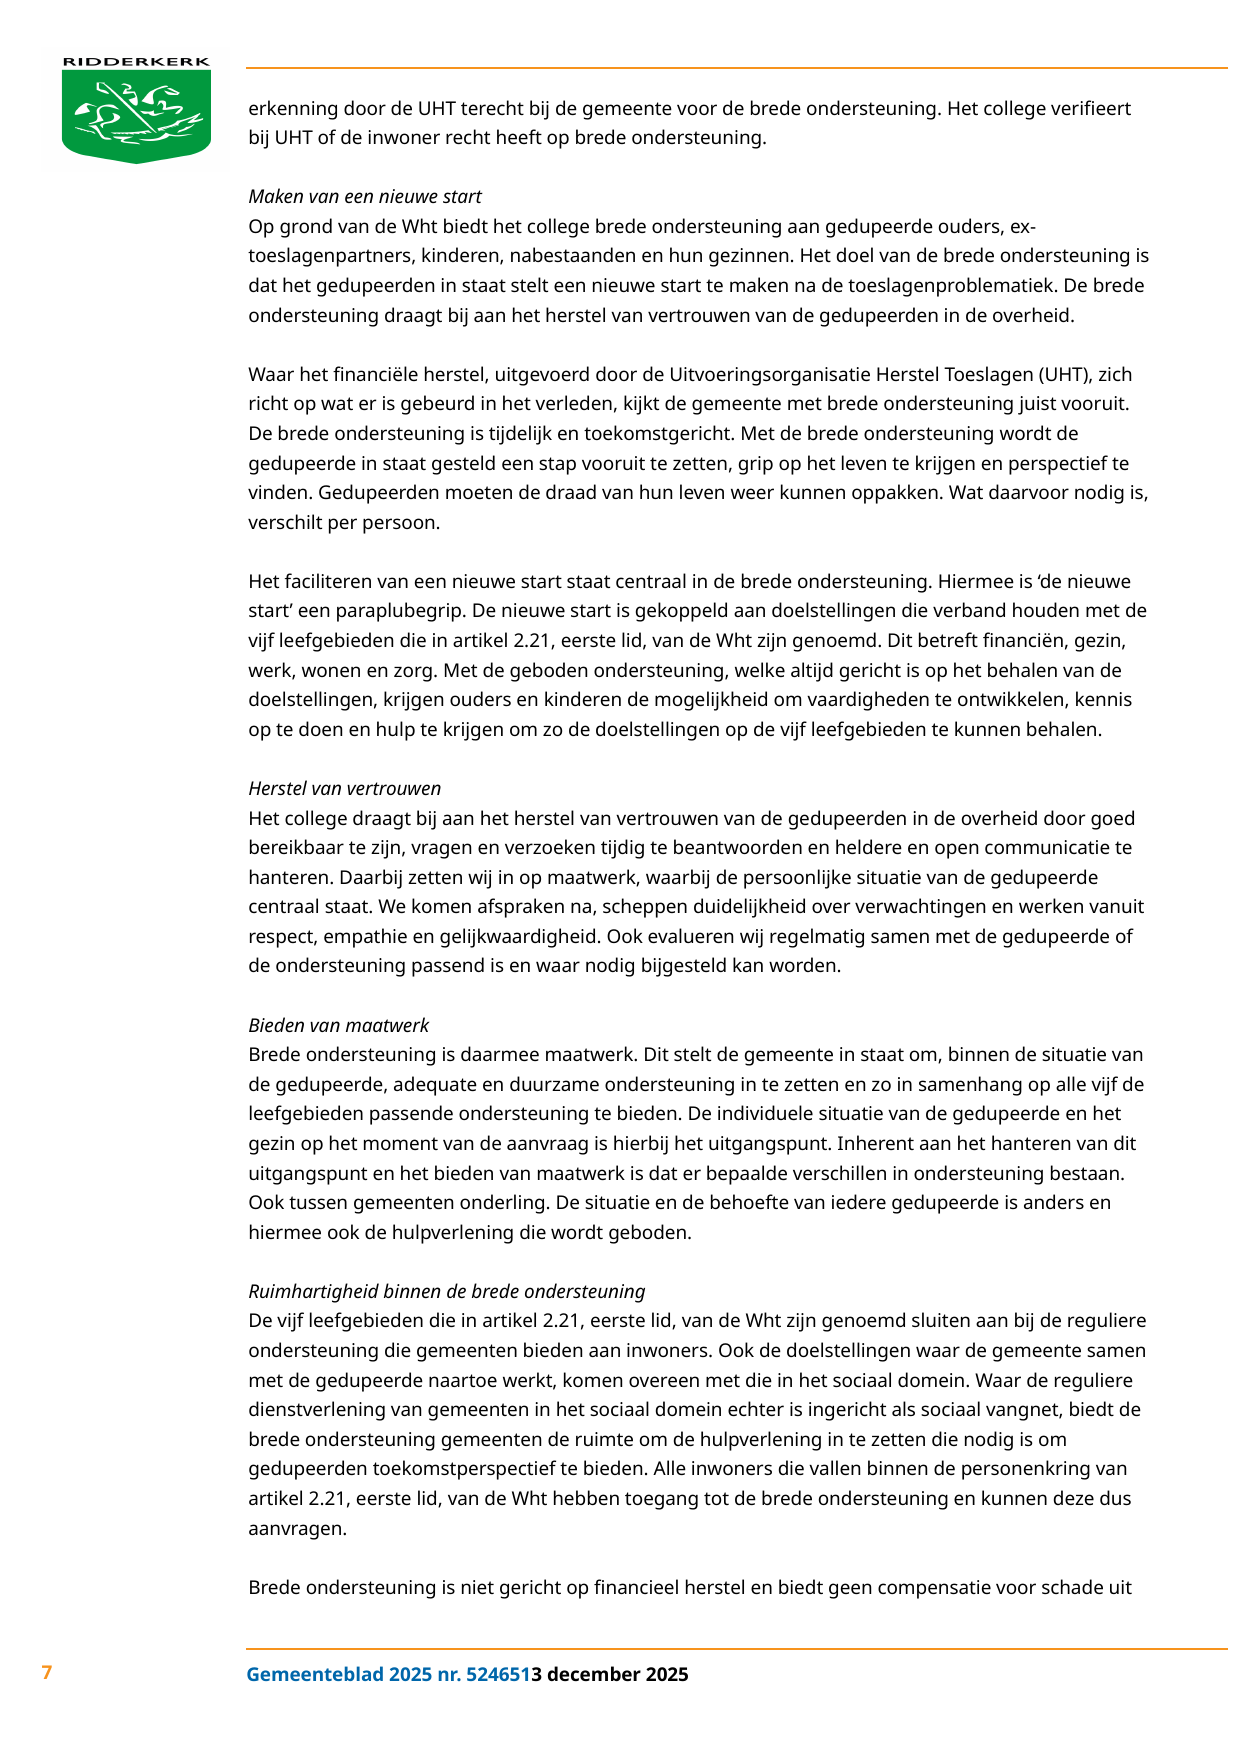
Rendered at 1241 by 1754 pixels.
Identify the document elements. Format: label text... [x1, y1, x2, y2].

text Bieden van maatwerk [248, 1012, 1152, 1038]
text De vijf leefgebieden die in artikel 2.21, eerste lid, van de Wht zijn genoemd sluiten aan bij de reguliere ondersteuning die gemeenten bieden aan inwoners. Ook de doelstellingen waar de gemeente samen met de gedupeerde naartoe werkt, komen overeen met die in het sociaal domein. Waar de reguliere dienstverlening van gemeenten in het sociaal domein echter is ingericht als sociaal vangnet, biedt de brede ondersteuning gemeenten de ruimte om de hulpverlening in te zetten die nodig is om gedupeerden toekomstperspectief te bieden. Alle inwoners die vallen binnen de personenkring van artikel 2.21, eerste lid, van de Wht hebben toegang tot de brede ondersteuning en kunnen deze dus aanvragen. [248, 1308, 1152, 1541]
text Het faciliteren van een nieuwe start staat centraal in de brede ondersteuning. Hiermee is ‘de nieuwe start’ een paraplubegrip. De nieuwe start is gekoppeld aan doelstellingen die verband houden met de vijf leefgebieden die in artikel 2.21, eerste lid, van de Wht zijn genoemd. Dit betreft financiën, gezin, werk, wonen en zorg. Met de geboden ondersteuning, welke altijd gericht is op het behalen van de doelstellingen, krijgen ouders en kinderen de mogelijkheid om vaardigheden te ontwikkelen, kennis op te doen en hulp te krijgen om zo de doelstellingen op de vijf leefgebieden te kunnen behalen. [248, 568, 1152, 742]
text Maken van een nieuwe start [248, 183, 1152, 209]
picture [41, 47, 231, 172]
text Brede ondersteuning is daarmee maatwerk. Dit stelt de gemeente in staat om, binnen de situatie van de gedupeerde, adequate en duurzame ondersteuning in te zetten en zo in samenhang op alle vijf de leefgebieden passende ondersteuning te bieden. De individuele situatie van de gedupeerde en het gezin op het moment van de aanvraag is hierbij het uitgangspunt. Inherent aan het hanteren van dit uitgangspunt en het bieden van maatwerk is dat er bepaalde verschillen in ondersteuning bestaan. Ook tussen gemeenten onderling. De situatie en de behoefte van iedere gedupeerde is anders en hiermee ook de hulpverlening die wordt geboden. [248, 1041, 1152, 1245]
text Herstel van vertrouwen [248, 775, 1152, 801]
text Waar het financiële herstel, uitgevoerd door de Uitvoeringsorganisatie Herstel Toeslagen (UHT), zich richt op wat er is gebeurd in het verleden, kijkt de gemeente met brede ondersteuning juist vooruit. De brede ondersteuning is tijdelijk en toekomstgericht. Met de brede ondersteuning wordt de gedupeerde in staat gesteld een stap vooruit te zetten, grip op het leven te krijgen en perspectief te vinden. Gedupeerden moeten de draad van hun leven weer kunnen oppakken. Wat daarvoor nodig is, verschilt per persoon. [248, 361, 1152, 535]
text Ruimhartigheid binnen de brede ondersteuning [248, 1278, 1152, 1304]
text Op grond van de Wht biedt het college brede ondersteuning aan gedupeerde ouders, ex-toeslagenpartners, kinderen, nabestaanden en hun gezinnen. Het doel van de brede ondersteuning is dat het gedupeerden in staat stelt een nieuwe start te maken na de toeslagenproblematiek. De brede ondersteuning draagt bij aan het herstel van vertrouwen van de gedupeerden in de overheid. [248, 213, 1152, 328]
text erkenning door de UHT terecht bij de gemeente voor de brede ondersteuning. Het college verifieert bij UHT of de inwoner recht heeft op brede ondersteuning. [248, 95, 1152, 150]
text Brede ondersteuning is niet gericht op financieel herstel en biedt geen compensatie voor schade uit [248, 1574, 1152, 1600]
text Het college draagt bij aan het herstel van vertrouwen van de gedupeerden in de overheid door goed bereikbaar te zijn, vragen en verzoeken tijdig te beantwoorden en heldere en open communicatie te hanteren. Daarbij zetten wij in op maatwerk, waarbij de persoonlijke situatie van de gedupeerde centraal staat. We komen afspraken na, scheppen duidelijkheid over verwachtingen en werken vanuit respect, empathie en gelijkwaardigheid. Ook evalueren wij regelmatig samen met de gedupeerde of de ondersteuning passend is en waar nodig bijgesteld kan worden. [248, 805, 1152, 978]
